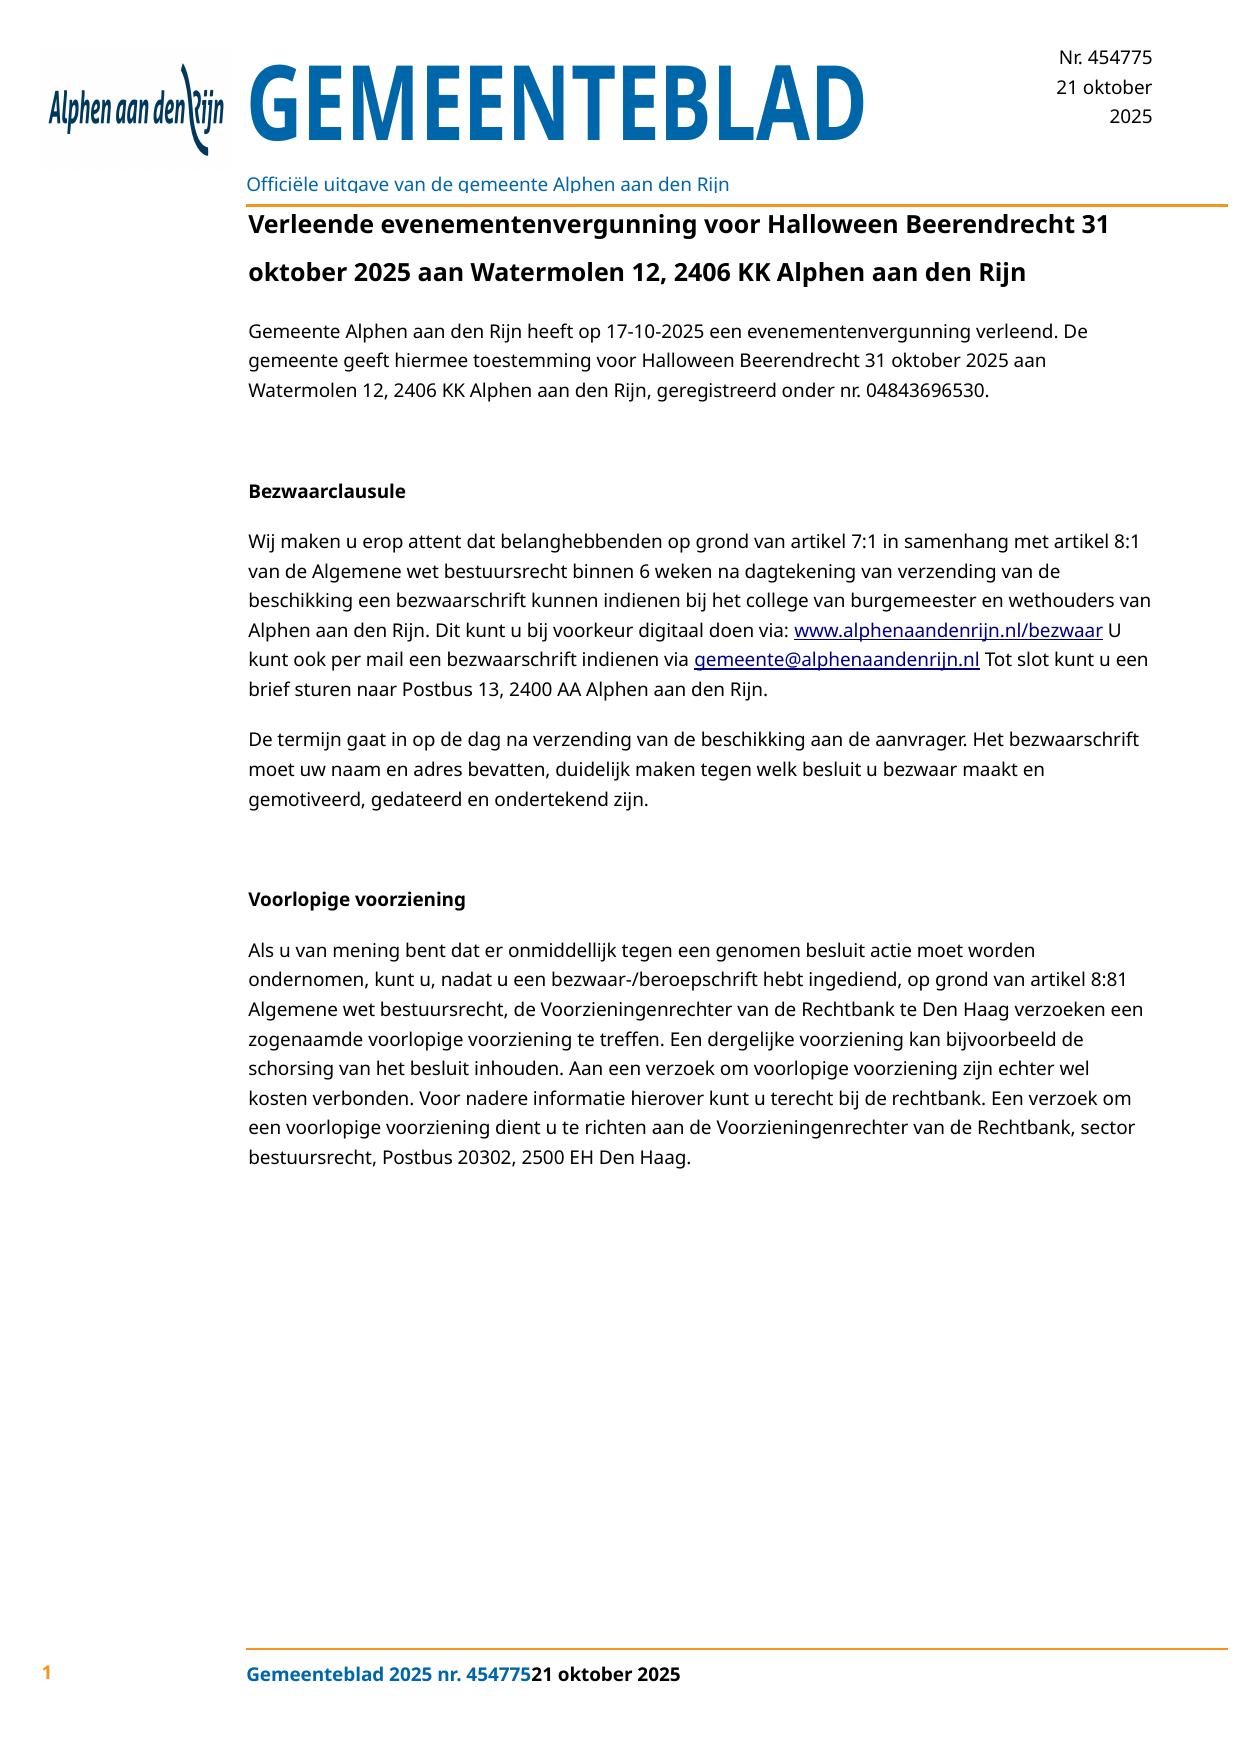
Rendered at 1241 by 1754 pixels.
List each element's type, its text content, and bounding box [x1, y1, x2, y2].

picture [41, 47, 231, 172]
text Verleende evenementenvergunning voor Halloween Beerendrecht 31 oktober 2025 aan Watermolen 12, 2406 KK Alphen aan den Rijn [248, 207, 1152, 288]
text Als u van mening bent dat er onmiddellijk tegen een genomen besluit actie moet worden ondernomen, kunt u, nadat u een bezwaar-/beroepschrift hebt ingediend, op grond van artikel 8:81 Algemene wet bestuursrecht, de Voorzieningenrechter van de Rechtbank te Den Haag verzoeken een zogenaamde voorlopige voorziening te treffen. Een dergelijke voorziening kan bijvoorbeeld de schorsing van het besluit inhouden. Aan een verzoek om voorlopige voorziening zijn echter wel kosten verbonden. Voor nadere informatie hierover kunt u terecht bij de rechtbank. Een verzoek om een voorlopige voorziening dient u te richten aan de Voorzieningenrechter van de Rechtbank, sector bestuursrecht, Postbus 20302, 2500 EH Den Haag. [248, 937, 1152, 1170]
text Voorlopige voorziening [248, 887, 1152, 912]
text Bezwaarclausule [248, 478, 1152, 504]
text De termijn gaat in op de dag na verzending van de beschikking aan de aanvrager. Het bezwaarschrift moet uw naam en adres bevatten, duidelijk maken tegen welk besluit u bezwaar maakt en gemotiveerd, gedateerd en ondertekend zijn. [248, 727, 1152, 812]
text Gemeente Alphen aan den Rijn heeft op 17-10-2025 een evenementenvergunning verleend. De gemeente geeft hiermee toestemming voor Halloween Beerendrecht 31 oktober 2025 aan Watermolen 12, 2406 KK Alphen aan den Rijn, geregistreerd onder nr. 04843696530. [248, 318, 1152, 403]
text Wij maken u erop attent dat belanghebbenden op grond van artikel 7:1 in samenhang met artikel 8:1 van de Algemene wet bestuursrecht binnen 6 weken na dagtekening van verzending van de beschikking een bezwaarschrift kunnen indienen bij het college van burgemeester en wethouders van Alphen aan den Rijn. Dit kunt u bij voorkeur digitaal doen via: www.alphenaandenrijn.nl/bezwaar U kunt ook per mail een bezwaarschrift indienen via gemeente@alphenaandenrijn.nl Tot slot kunt u een brief sturen naar Postbus 13, 2400 AA Alphen aan den Rijn. [248, 528, 1152, 702]
